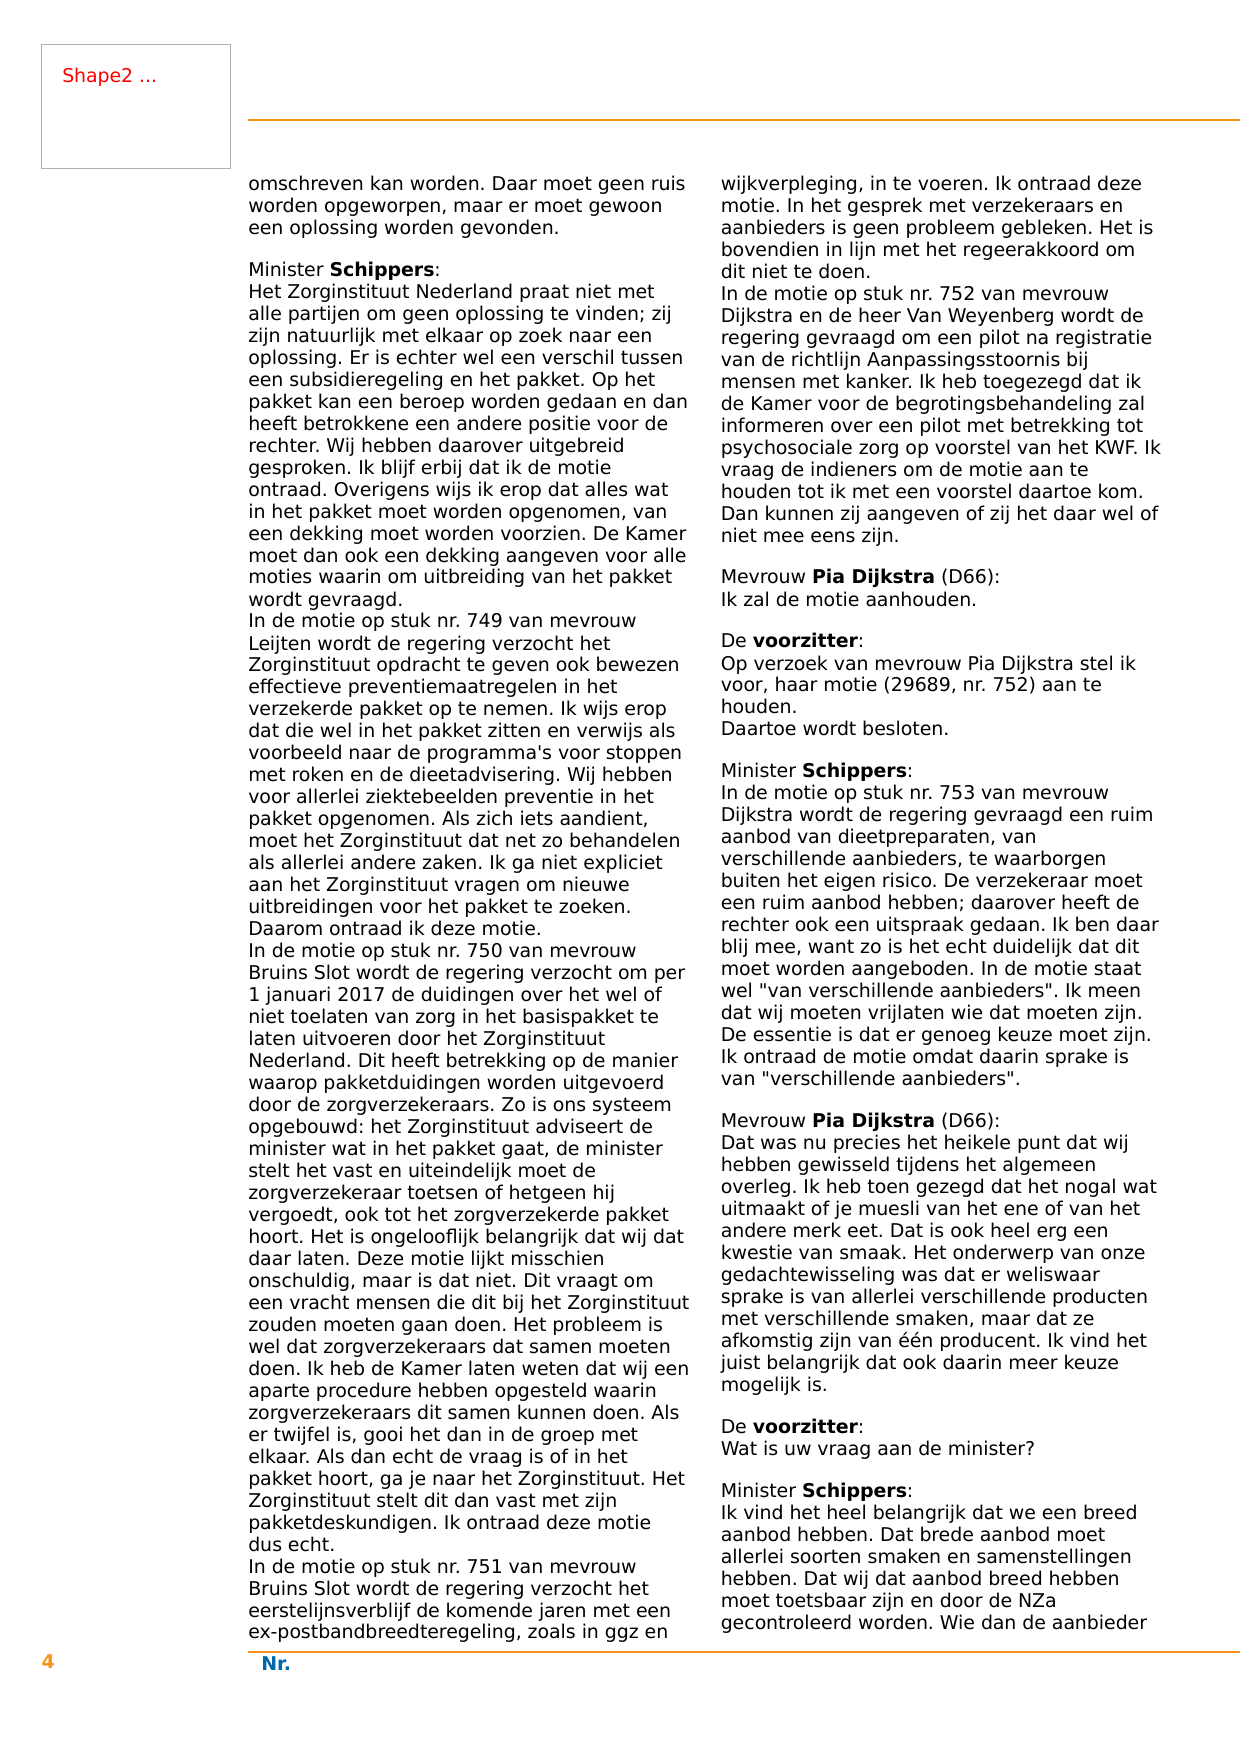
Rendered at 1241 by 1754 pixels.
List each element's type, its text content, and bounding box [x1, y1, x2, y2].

text Op verzoek van mevrouw Pia Dijkstra stel ik voor, haar motie (29689, nr. 752) aan te houden. [721, 652, 1163, 718]
text In de motie op stuk nr. 753 van mevrouw Dijkstra wordt de regering gevraagd een ruim aanbod van dieetpreparaten, van verschillende aanbieders, te waarborgen buiten het eigen risico. De verzekeraar moet een ruim aanbod hebben; daarover heeft de rechter ook een uitspraak gedaan. Ik ben daar blij mee, want zo is het echt duidelijk dat dit moet worden aangeboden. In de motie staat wel "van verschillende aanbieders". Ik meen dat wij moeten vrijlaten wie dat moeten zijn. De essentie is dat er genoeg keuze moet zijn. Ik ontraad de motie omdat daarin sprake is van "verschillende aanbieders". [721, 782, 1163, 1090]
text omschreven kan worden. Daar moet geen ruis worden opgeworpen, maar er moet gewoon een oplossing worden gevonden. [248, 173, 691, 239]
text Wat is uw vraag aan de minister? [721, 1438, 1163, 1460]
text De voorzitter: [721, 630, 1163, 652]
text Minister Schippers: [721, 760, 1163, 782]
text Mevrouw Pia Dijkstra (D66): [721, 566, 1163, 588]
text Minister Schippers: [721, 1480, 1163, 1502]
text Het Zorginstituut Nederland praat niet met alle partijen om geen oplossing te vinden; zij zijn natuurlijk met elkaar op zoek naar een oplossing. Er is echter wel een verschil tussen een subsidieregeling en het pakket. Op het pakket kan een beroep worden gedaan en dan heeft betrokkene een andere positie voor de rechter. Wij hebben daarover uitgebreid gesproken. Ik blijf erbij dat ik de motie ontraad. Overigens wijs ik erop dat alles wat in het pakket moet worden opgenomen, van een dekking moet worden voorzien. De Kamer moet dan ook een dekking aangeven voor alle moties waarin om uitbreiding van het pakket wordt gevraagd. [248, 281, 691, 610]
text In de motie op stuk nr. 750 van mevrouw Bruins Slot wordt de regering verzocht om per 1 januari 2017 de duidingen over het wel of niet toelaten van zorg in het basispakket te laten uitvoeren door het Zorginstituut Nederland. Dit heeft betrekking op de manier waarop pakketduidingen worden uitgevoerd door de zorgverzekeraars. Zo is ons systeem opgebouwd: het Zorginstituut adviseert de minister wat in het pakket gaat, de minister stelt het vast en uiteindelijk moet de zorgverzekeraar toetsen of hetgeen hij vergoedt, ook tot het zorgverzekerde pakket hoort. Het is ongelooflijk belangrijk dat wij dat daar laten. Deze motie lijkt misschien onschuldig, maar is dat niet. Dit vraagt om een vracht mensen die dit bij het Zorginstituut zouden moeten gaan doen. Het probleem is wel dat zorgverzekeraars dat samen moeten doen. Ik heb de Kamer laten weten dat wij een aparte procedure hebben opgesteld waarin zorgverzekeraars dit samen kunnen doen. Als er twijfel is, gooi het dan in de groep met elkaar. Als dan echt de vraag is of in het pakket hoort, ga je naar het Zorginstituut. Het Zorginstituut stelt dit dan vast met zijn pakketdeskundigen. Ik ontraad deze motie dus echt. [248, 940, 691, 1556]
text In de motie op stuk nr. 749 van mevrouw Leijten wordt de regering verzocht het Zorginstituut opdracht te geven ook bewezen effectieve preventiemaatregelen in het verzekerde pakket op te nemen. Ik wijs erop dat die wel in het pakket zitten en verwijs als voorbeeld naar de programma's voor stoppen met roken en de dieetadvisering. Wij hebben voor allerlei ziektebeelden preventie in het pakket opgenomen. Als zich iets aandient, moet het Zorginstituut dat net zo behandelen als allerlei andere zaken. Ik ga niet expliciet aan het Zorginstituut vragen om nieuwe uitbreidingen voor het pakket te zoeken. Daarom ontraad ik deze motie. [248, 610, 691, 940]
text Ik zal de motie aanhouden. [721, 588, 1163, 610]
text Ik vind het heel belangrijk dat we een breed aanbod hebben. Dat brede aanbod moet allerlei soorten smaken en samenstellingen hebben. Dat wij dat aanbod breed hebben moet toetsbaar zijn en door de NZa gecontroleerd worden. Wie dan de aanbieder [721, 1502, 1163, 1633]
text In de motie op stuk nr. 751 van mevrouw Bruins Slot wordt de regering verzocht het eerstelijnsverblijf de komende jaren met een ex-postbandbreedteregeling, zoals in ggz en [248, 1556, 691, 1643]
text Dat was nu precies het heikele punt dat wij hebben gewisseld tijdens het algemeen overleg. Ik heb toen gezegd dat het nogal wat uitmaakt of je muesli van het ene of van het andere merk eet. Dat is ook heel erg een kwestie van smaak. Het onderwerp van onze gedachtewisseling was dat er weliswaar sprake is van allerlei verschillende producten met verschillende smaken, maar dat ze afkomstig zijn van één producent. Ik vind het juist belangrijk dat ook daarin meer keuze mogelijk is. [721, 1132, 1163, 1396]
text Mevrouw Pia Dijkstra (D66): [721, 1110, 1163, 1132]
text Minister Schippers: [248, 259, 691, 281]
text Daartoe wordt besloten. [721, 718, 1163, 740]
text In de motie op stuk nr. 752 van mevrouw Dijkstra en de heer Van Weyenberg wordt de regering gevraagd om een pilot na registratie van de richtlijn Aanpassingsstoornis bij mensen met kanker. Ik heb toegezegd dat ik de Kamer voor de begrotingsbehandeling zal informeren over een pilot met betrekking tot psychosociale zorg op voorstel van het KWF. Ik vraag de indieners om de motie aan te houden tot ik met een voorstel daartoe kom. Dan kunnen zij aangeven of zij het daar wel of niet mee eens zijn. [721, 283, 1163, 546]
text De voorzitter: [721, 1416, 1163, 1438]
text wijkverpleging, in te voeren. Ik ontraad deze motie. In het gesprek met verzekeraars en aanbieders is geen probleem gebleken. Het is bovendien in lijn met het regeerakkoord om dit niet te doen. [721, 173, 1163, 283]
